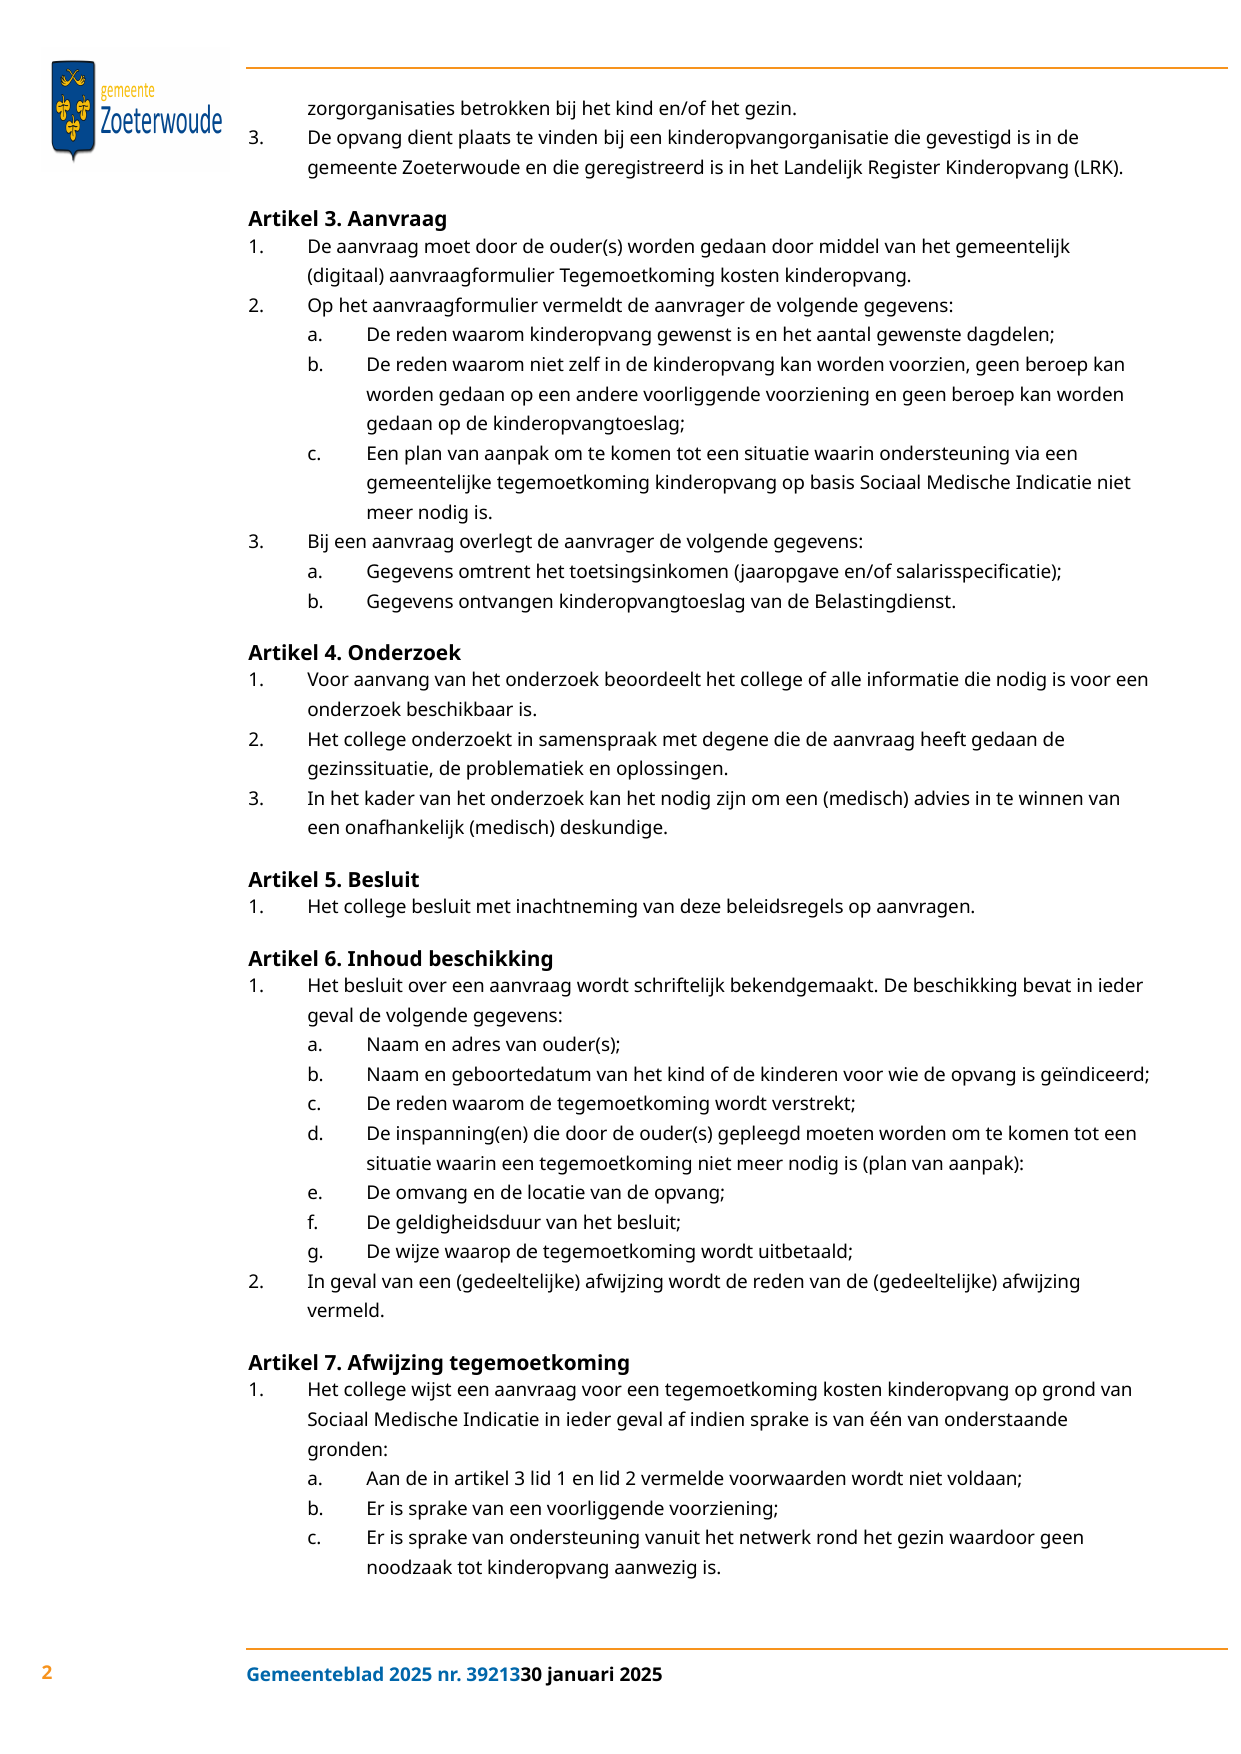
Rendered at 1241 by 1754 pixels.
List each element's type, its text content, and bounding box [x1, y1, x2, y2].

list Aan de in artikel 3 lid 1 en lid 2 vermelde voorwaarden wordt niet voldaan; [307, 1465, 1152, 1491]
list Een plan van aanpak om te komen tot een situatie waarin ondersteuning via een gemeentelijke tegemoetkoming kinderopvang op basis Sociaal Medische Indicatie niet meer nodig is. [307, 440, 1152, 525]
list De geldigheidsduur van het besluit; [307, 1209, 1152, 1235]
list De aanvraag moet door de ouder(s) worden gedaan door middel van het gemeentelijk (digitaal) aanvraagformulier Tegemoetkoming kosten kinderopvang. [248, 233, 1152, 288]
list Op het aanvraagformulier vermeldt de aanvrager de volgende gegevens: [248, 292, 1152, 318]
list Naam en adres van ouder(s); [307, 1031, 1152, 1057]
text Artikel 6. Inhoud beschikking [248, 944, 1152, 972]
list De opvang dient plaats te vinden bij een kinderopvangorganisatie die gevestigd is in de gemeente Zoeterwoude en die geregistreerd is in het Landelijk Register Kinderopvang (LRK). [248, 124, 1152, 180]
list Voor aanvang van het onderzoek beoordeelt het college of alle informatie die nodig is voor een onderzoek beschikbaar is. [248, 667, 1152, 722]
picture [41, 47, 231, 172]
list De omvang en de locatie van de opvang; [307, 1179, 1152, 1205]
list In het kader van het onderzoek kan het nodig zijn om een (medisch) advies in te winnen van een onafhankelijk (medisch) deskundige. [248, 785, 1152, 840]
list De reden waarom kinderopvang gewenst is en het aantal gewenste dagdelen; [307, 322, 1152, 347]
list De reden waarom niet zelf in de kinderopvang kan worden voorzien, geen beroep kan worden gedaan op een andere voorliggende voorziening en geen beroep kan worden gedaan op de kinderopvangtoeslag; [307, 351, 1152, 436]
list Gegevens ontvangen kinderopvangtoeslag van de Belastingdienst. [307, 588, 1152, 613]
list Er is sprake van ondersteuning vanuit het netwerk rond het gezin waardoor geen noodzaak tot kinderopvang aanwezig is. [307, 1524, 1152, 1580]
list De wijze waarop de tegemoetkoming wordt uitbetaald; [307, 1238, 1152, 1264]
list Naam en geboortedatum van het kind of de kinderen voor wie de opvang is geïndiceerd; [307, 1061, 1152, 1087]
list De inspanning(en) die door de ouder(s) gepleegd moeten worden om te komen tot een situatie waarin een tegemoetkoming niet meer nodig is (plan van aanpak): [307, 1120, 1152, 1176]
text Artikel 7. Afwijzing tegemoetkoming [248, 1348, 1152, 1377]
list Gegevens omtrent het toetsingsinkomen (jaaropgave en/of salarisspecificatie); [307, 558, 1152, 584]
list De reden waarom de tegemoetkoming wordt verstrekt; [307, 1091, 1152, 1116]
list zorgorganisaties betrokken bij het kind en/of het gezin. [248, 95, 1152, 121]
list Bij een aanvraag overlegt de aanvrager de volgende gegevens: [248, 529, 1152, 554]
list Het college wijst een aanvraag voor een tegemoetkoming kosten kinderopvang op grond van Sociaal Medische Indicatie in ieder geval af indien sprake is van één van onderstaande gronden: [248, 1377, 1152, 1461]
list Het besluit over een aanvraag wordt schriftelijk bekendgemaakt. De beschikking bevat in ieder geval de volgende gegevens: [248, 972, 1152, 1028]
text Artikel 5. Besluit [248, 865, 1152, 893]
list Er is sprake van een voorliggende voorziening; [307, 1495, 1152, 1521]
text Artikel 3. Aanvraag [248, 204, 1152, 233]
text Artikel 4. Onderzoek [248, 638, 1152, 667]
list Het college onderzoekt in samenspraak met degene die de aanvraag heeft gedaan de gezinssituatie, de problematiek en oplossingen. [248, 726, 1152, 781]
list Het college besluit met inachtneming van deze beleidsregels op aanvragen. [248, 893, 1152, 919]
list In geval van een (gedeeltelijke) afwijzing wordt de reden van de (gedeeltelijke) afwijzing vermeld. [248, 1268, 1152, 1323]
